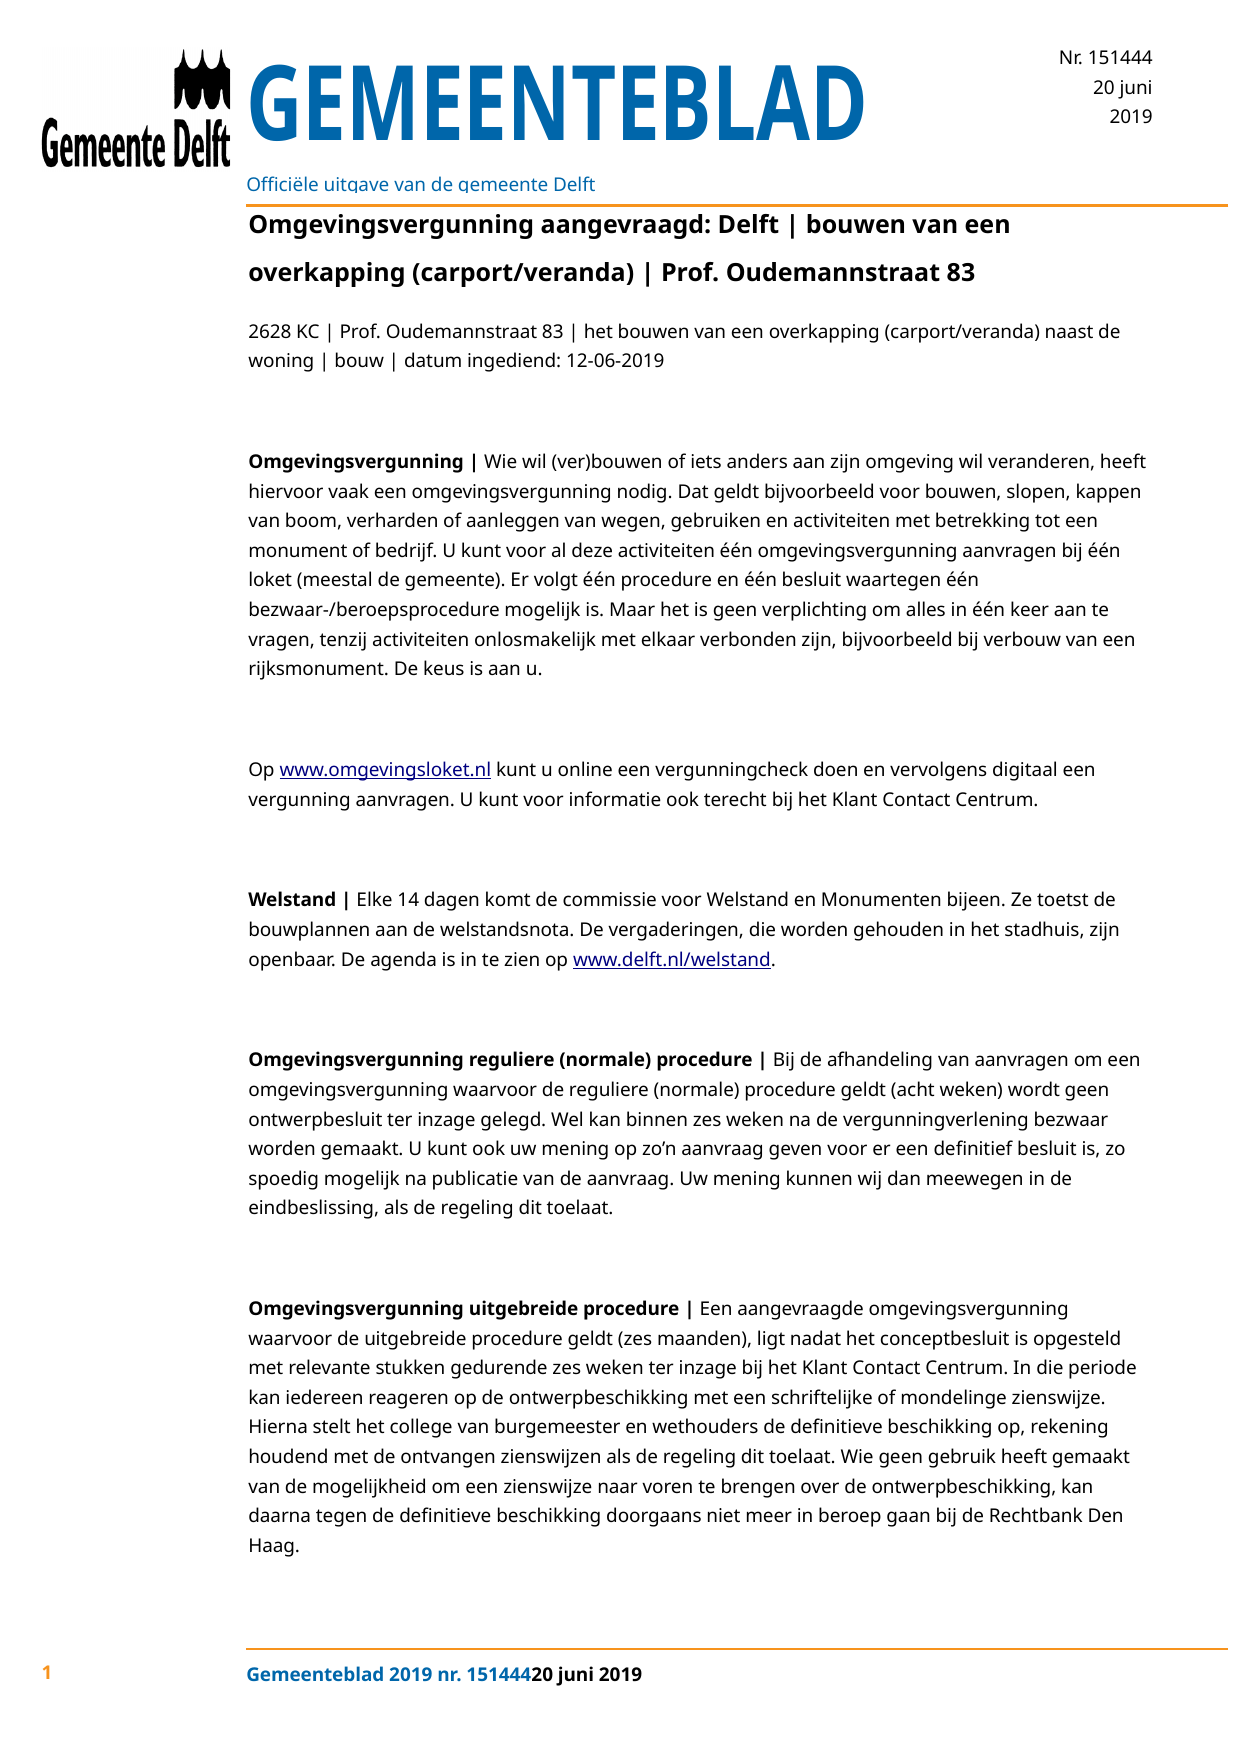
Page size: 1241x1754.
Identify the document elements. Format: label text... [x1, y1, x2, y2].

text Omgevingsvergunning | Wie wil (ver)bouwen of iets anders aan zijn omgeving wil veranderen, heeft hiervoor vaak een omgevingsvergunning nodig. Dat geldt bijvoorbeeld voor bouwen, slopen, kappen van boom, verharden of aanleggen van wegen, gebruiken en activiteiten met betrekking tot een monument of bedrijf. U kunt voor al deze activiteiten één omgevingsvergunning aanvragen bij één loket (meestal de gemeente). Er volgt één procedure en één besluit waartegen één bezwaar-/beroepsprocedure mogelijk is. Maar het is geen verplichting om alles in één keer aan te vragen, tenzij activiteiten onlosmakelijk met elkaar verbonden zijn, bijvoorbeeld bij verbouw van een rijksmonument. De keus is aan u. [248, 448, 1152, 681]
text Omgevingsvergunning aangevraagd: Delft | bouwen van een overkapping (carport/veranda) | Prof. Oudemannstraat 83 [248, 207, 1152, 288]
text Omgevingsvergunning reguliere (normale) procedure | Bij de afhandeling van aanvragen om een omgevingsvergunning waarvoor de reguliere (normale) procedure geldt (acht weken) wordt geen ontwerpbesluit ter inzage gelegd. Wel kan binnen zes weken na de vergunningverlening bezwaar worden gemaakt. U kunt ook uw mening op zo’n aanvraag geven voor er een definitief besluit is, zo spoedig mogelijk na publicatie van de aanvraag. Uw mening kunnen wij dan meewegen in de eindbeslissing, als de regeling dit toelaat. [248, 1047, 1152, 1220]
text 2628 KC | Prof. Oudemannstraat 83 | het bouwen van een overkapping (carport/veranda) naast de woning | bouw | datum ingediend: 12-06-2019 [248, 318, 1152, 373]
text Omgevingsvergunning uitgebreide procedure | Een aangevraagde omgevingsvergunning waarvoor de uitgebreide procedure geldt (zes maanden), ligt nadat het conceptbesluit is opgesteld met relevante stukken gedurende zes weken ter inzage bij het Klant Contact Centrum. In die periode kan iedereen reageren op de ontwerpbeschikking met een schriftelijke of mondelinge zienswijze. Hierna stelt het college van burgemeester en wethouders de definitieve beschikking op, rekening houdend met de ontvangen zienswijzen als de regeling dit toelaat. Wie geen gebruik heeft gemaakt van de mogelijkheid om een zienswijze naar voren te brengen over de ontwerpbeschikking, kan daarna tegen de definitieve beschikking doorgaans niet meer in beroep gaan bij de Rechtbank Den Haag. [248, 1295, 1152, 1558]
picture [41, 47, 231, 172]
text Welstand | Elke 14 dagen komt de commissie voor Welstand en Monumenten bijeen. Ze toetst de bouwplannen aan de welstandsnota. De vergaderingen, die worden gehouden in het stadhuis, zijn openbaar. De agenda is in te zien op www.delft.nl/welstand. [248, 887, 1152, 972]
text Op www.omgevingsloket.nl kunt u online een vergunningcheck doen en vervolgens digitaal een vergunning aanvragen. U kunt voor informatie ook terecht bij het Klant Contact Centrum. [248, 756, 1152, 812]
